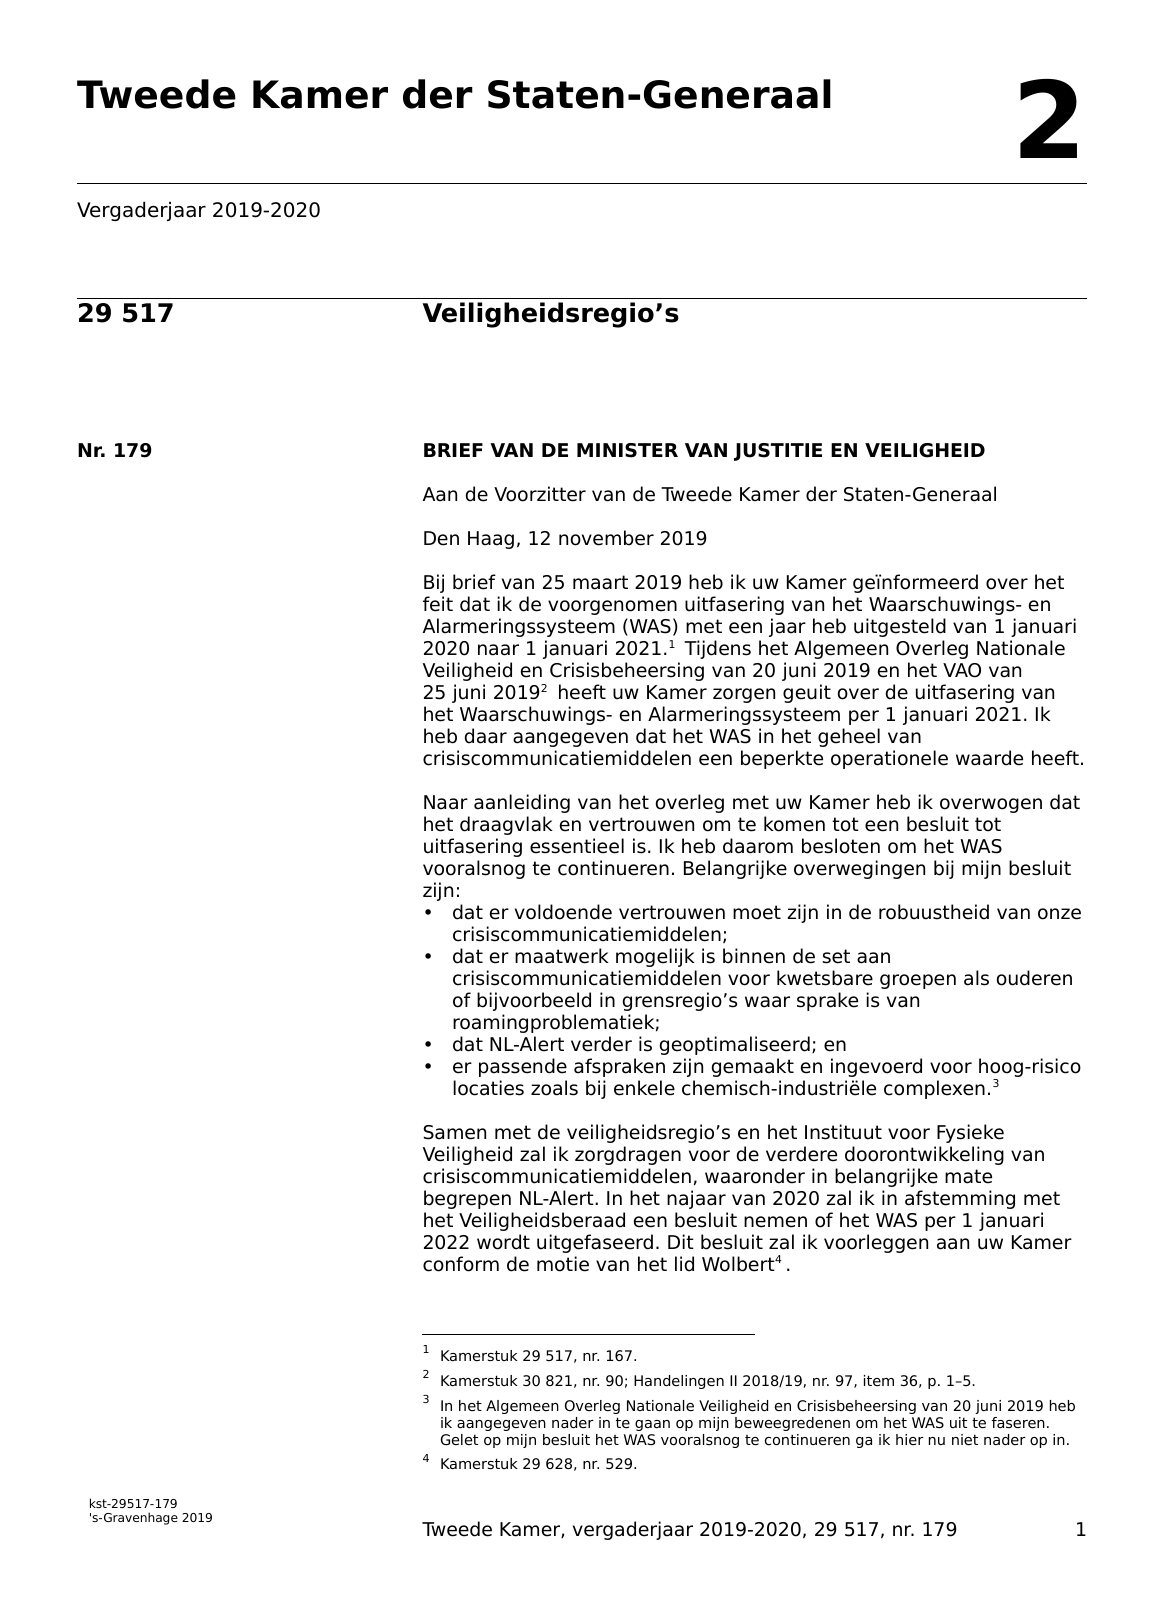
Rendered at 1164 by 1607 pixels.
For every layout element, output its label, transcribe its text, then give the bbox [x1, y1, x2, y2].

table_header 2 [886, 59, 1087, 183]
text • er passende afspraken zijn gemaakt en ingevoerd voor hoog-risico locaties zoals bij enkele chemisch-industriële complexen. [422, 1056, 1087, 1100]
subtitle Nr. 179 BRIEF VAN DE MINISTER VAN JUSTITIE EN VEILIGHEID [77, 440, 1087, 462]
text Bij brief van 25 maart 2019 heb ik uw Kamer geïnformeerd over het feit dat ik de voorgenomen uitfasering van het Waarschuwings- en Alarmeringssysteem (WAS) met een jaar heb uitgesteld van 1 januari 2020 naar 1 januari 2021. Tijdens het Algemeen Overleg Nationale Veiligheid en Crisisbeheersing van 20 juni 2019 en het VAO van 25 juni 2019 heeft uw Kamer zorgen geuit over de uitfasering van het Waarschuwings- en Alarmeringssysteem per 1 januari 2021. Ik heb daar aangegeven dat het WAS in het geheel van crisiscommunicatiemiddelen een beperkte operationele waarde heeft. [422, 572, 1087, 770]
text 's-Gravenhage 2019 [88, 1511, 323, 1525]
text • dat NL-Alert verder is geoptimaliseerd; en [422, 1034, 1087, 1056]
text Den Haag, 12 november 2019 [422, 528, 1087, 550]
text kst-29517-179 [88, 1497, 323, 1511]
text • dat er voldoende vertrouwen moet zijn in de robuustheid van onze crisiscommunicatiemiddelen; [422, 902, 1087, 946]
table_header Tweede Kamer der Staten-Generaal [77, 59, 886, 183]
text Kamerstuk 29 628, nr. 529. [422, 1452, 1087, 1474]
text Samen met de veiligheidsregio’s en het Instituut voor Fysieke Veiligheid zal ik zorgdragen voor de verdere doorontwikkeling van crisiscommunicatiemiddelen, waaronder in belangrijke mate begrepen NL-Alert. In het najaar van 2020 zal ik in afstemming met het Veiligheidsberaad een besluit nemen of het WAS per 1 januari 2022 wordt uitgefaseerd. Dit besluit zal ik voorleggen aan uw Kamer conform de motie van het lid Wolbert. [422, 1122, 1087, 1276]
text Aan de Voorzitter van de Tweede Kamer der Staten-Generaal [422, 484, 1087, 506]
text Kamerstuk 29 517, nr. 167. [422, 1343, 1087, 1366]
text In het Algemeen Overleg Nationale Veiligheid en Crisisbeheersing van 20 juni 2019 heb ik aangegeven nader in te gaan op mijn beweegredenen om het WAS uit te faseren. Gelet op mijn besluit het WAS vooralsnog te continueren ga ik hier nu niet nader op in. [422, 1393, 1087, 1449]
text Naar aanleiding van het overleg met uw Kamer heb ik overwogen dat het draagvlak en vertrouwen om te komen tot een besluit tot uitfasering essentieel is. Ik heb daarom besloten om het WAS vooralsnog te continueren. Belangrijke overwegingen bij mijn besluit zijn: [422, 792, 1087, 902]
text Kamerstuk 30 821, nr. 90; Handelingen II 2018/19, nr. 97, item 36, p. 1–5. [422, 1368, 1087, 1391]
subtitle 29 517 Veiligheidsregio’s [77, 299, 1087, 329]
text • dat er maatwerk mogelijk is binnen de set aan crisiscommunicatiemiddelen voor kwetsbare groepen als ouderen of bijvoorbeeld in grensregio’s waar sprake is van roamingproblematiek; [422, 946, 1087, 1034]
table_cell Vergaderjaar 2019-2020 [77, 184, 1087, 298]
